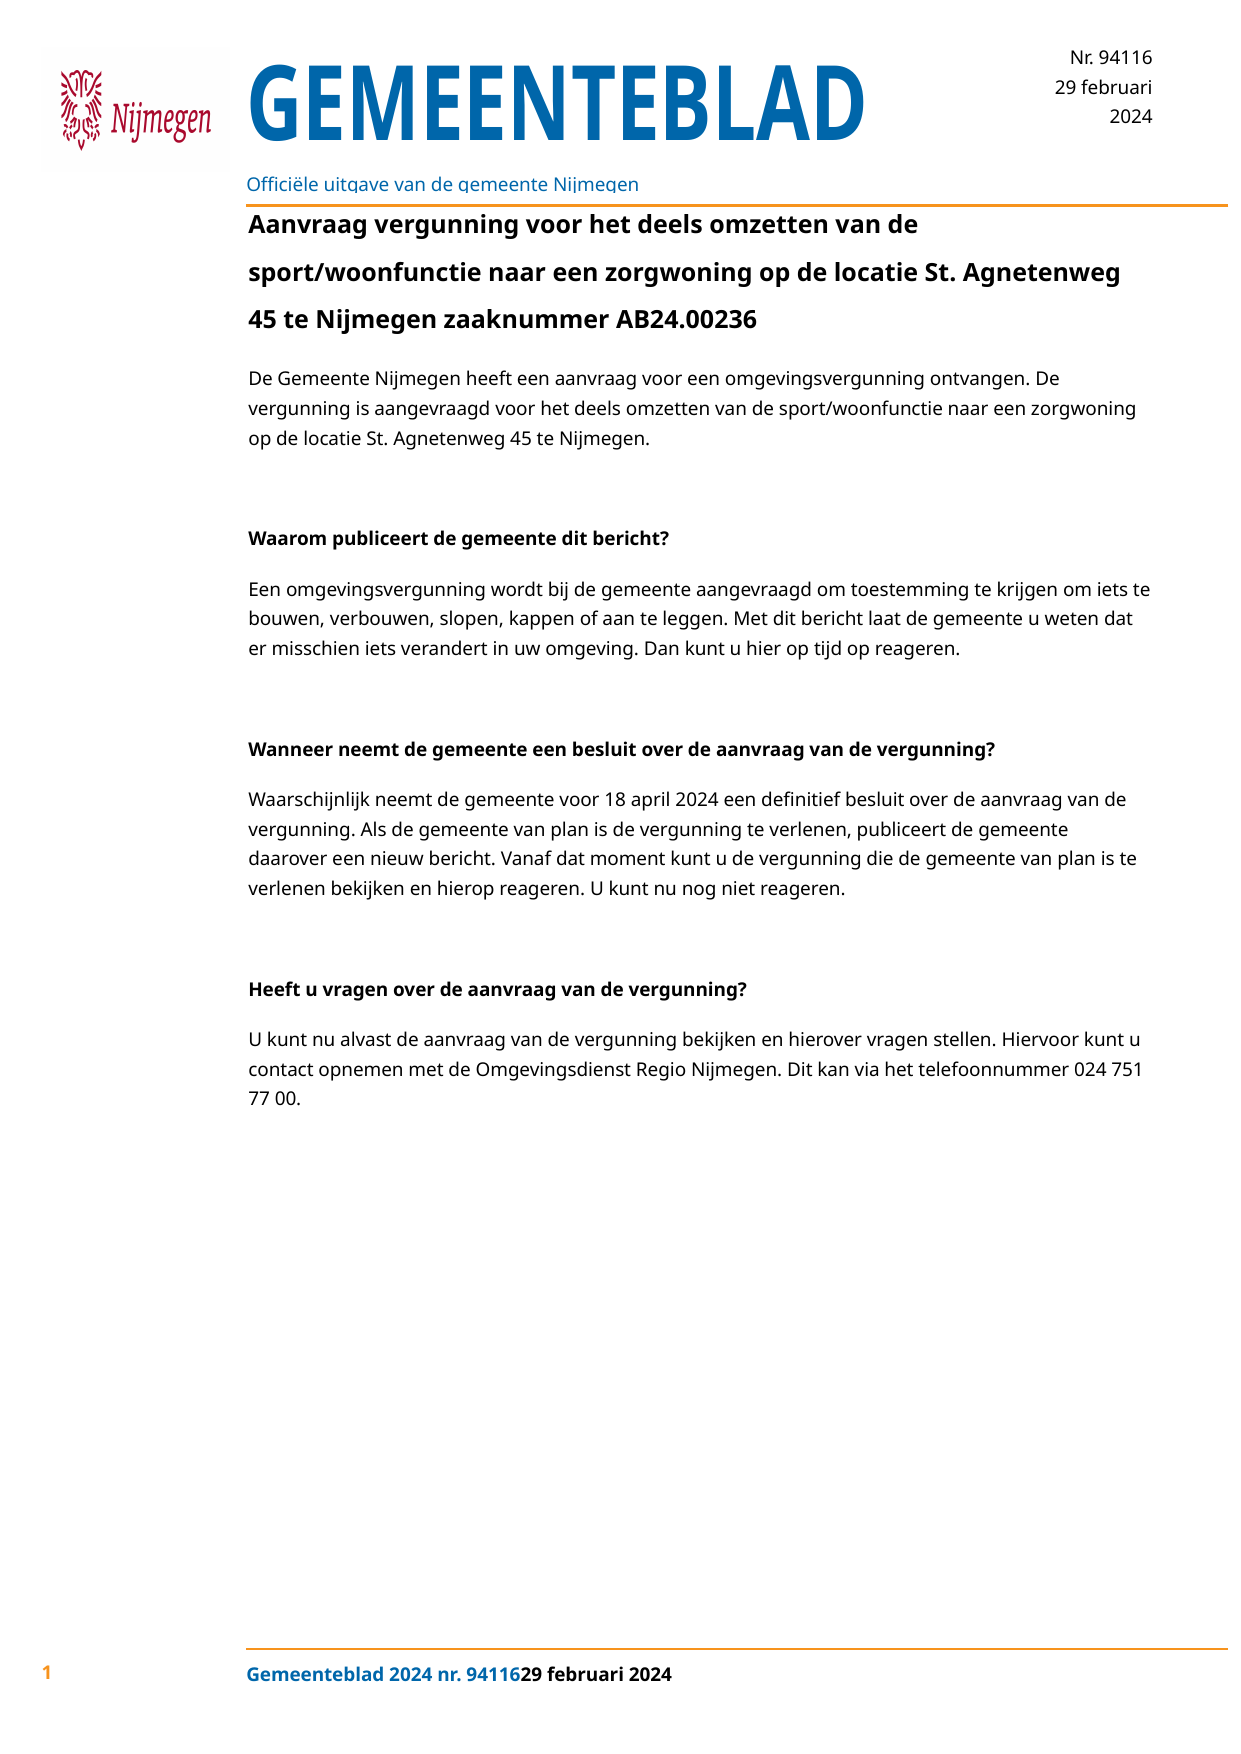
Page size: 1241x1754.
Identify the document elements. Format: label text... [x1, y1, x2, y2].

text De Gemeente Nijmegen heeft een aanvraag voor een omgevingsvergunning ontvangen. De vergunning is aangevraagd voor het deels omzetten van de sport/woonfunctie naar een zorgwoning op de locatie St. Agnetenweg 45 te Nijmegen. [248, 366, 1152, 450]
text Een omgevingsvergunning wordt bij de gemeente aangevraagd om toestemming te krijgen om iets te bouwen, verbouwen, slopen, kappen of aan te leggen. Met dit bericht laat de gemeente u weten dat er misschien iets verandert in uw omgeving. Dan kunt u hier op tijd op reageren. [248, 576, 1152, 661]
text Heeft u vragen over de aanvraag van de vergunning? [248, 976, 1152, 1002]
text U kunt nu alvast de aanvraag van de vergunning bekijken en hierover vragen stellen. Hiervoor kunt u contact opnemen met de Omgevingsdienst Regio Nijmegen. Dit kan via het telefoonnummer 024 751 77 00. [248, 1026, 1152, 1111]
text Waarom publiceert de gemeente dit bericht? [248, 526, 1152, 551]
text Waarschijnlijk neemt de gemeente voor 18 april 2024 een definitief besluit over de aanvraag van de vergunning. Als de gemeente van plan is de vergunning te verlenen, publiceert de gemeente daarover een nieuw bericht. Vanaf dat moment kunt u de vergunning die de gemeente van plan is te verlenen bekijken en hierop reageren. U kunt nu nog niet reageren. [248, 786, 1152, 901]
text Wanneer neemt de gemeente een besluit over de aanvraag van de vergunning? [248, 736, 1152, 762]
text Aanvraag vergunning voor het deels omzetten van de sport/woonfunctie naar een zorgwoning op de locatie St. Agnetenweg 45 te Nijmegen zaaknummer AB24.00236 [248, 207, 1152, 336]
picture [41, 47, 231, 172]
